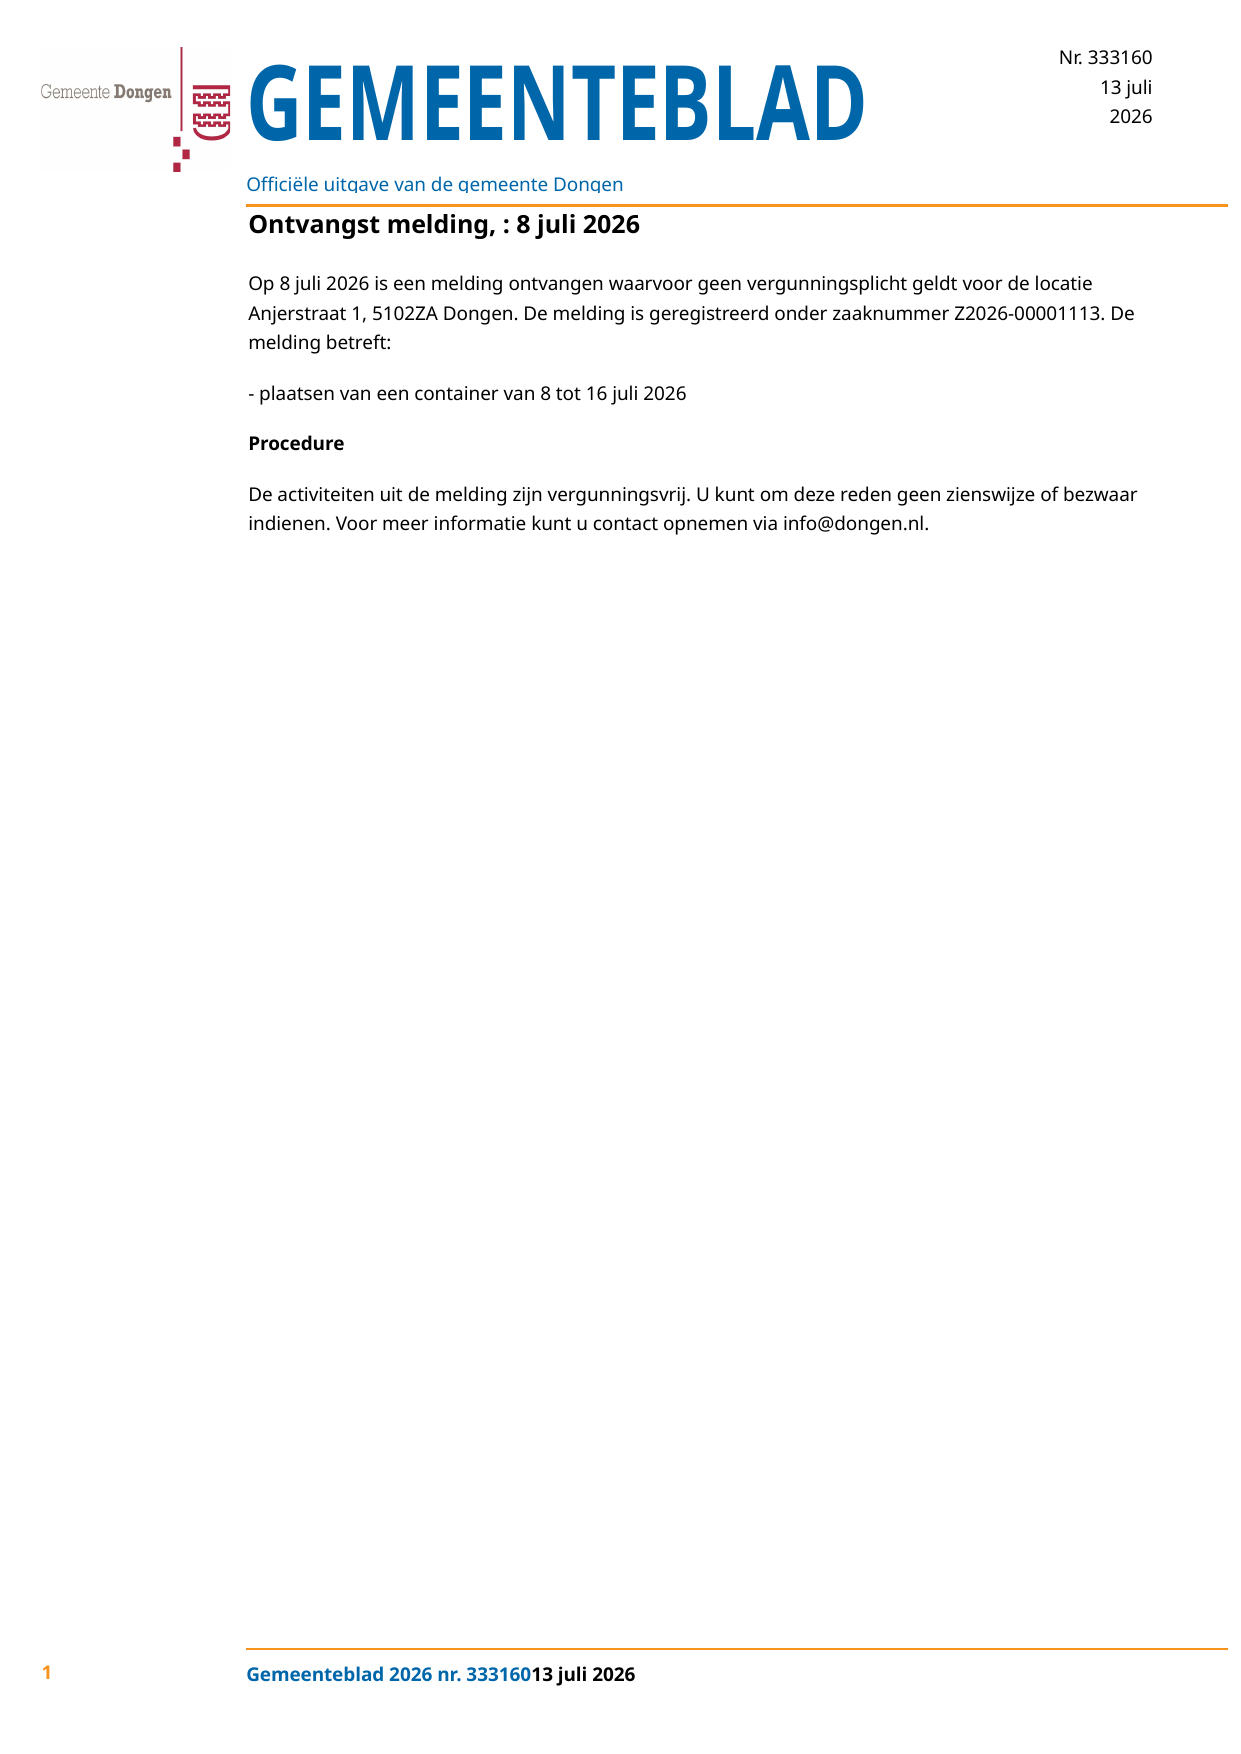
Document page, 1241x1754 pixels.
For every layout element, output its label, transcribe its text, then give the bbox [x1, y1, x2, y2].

text - plaatsen van een container van 8 tot 16 juli 2026 [248, 380, 1152, 406]
text Ontvangst melding, : 8 juli 2026 [248, 207, 1152, 241]
picture [41, 47, 231, 172]
text Op 8 juli 2026 is een melding ontvangen waarvoor geen vergunningsplicht geldt voor de locatie Anjerstraat 1, 5102ZA Dongen. De melding is geregistreerd onder zaaknummer Z2026-00001113. De melding betreft: [248, 270, 1152, 355]
text De activiteiten uit de melding zijn vergunningsvrij. U kunt om deze reden geen zienswijze of bezwaar indienen. Voor meer informatie kunt u contact opnemen via info@dongen.nl. [248, 481, 1152, 536]
text Procedure [248, 430, 1152, 456]
